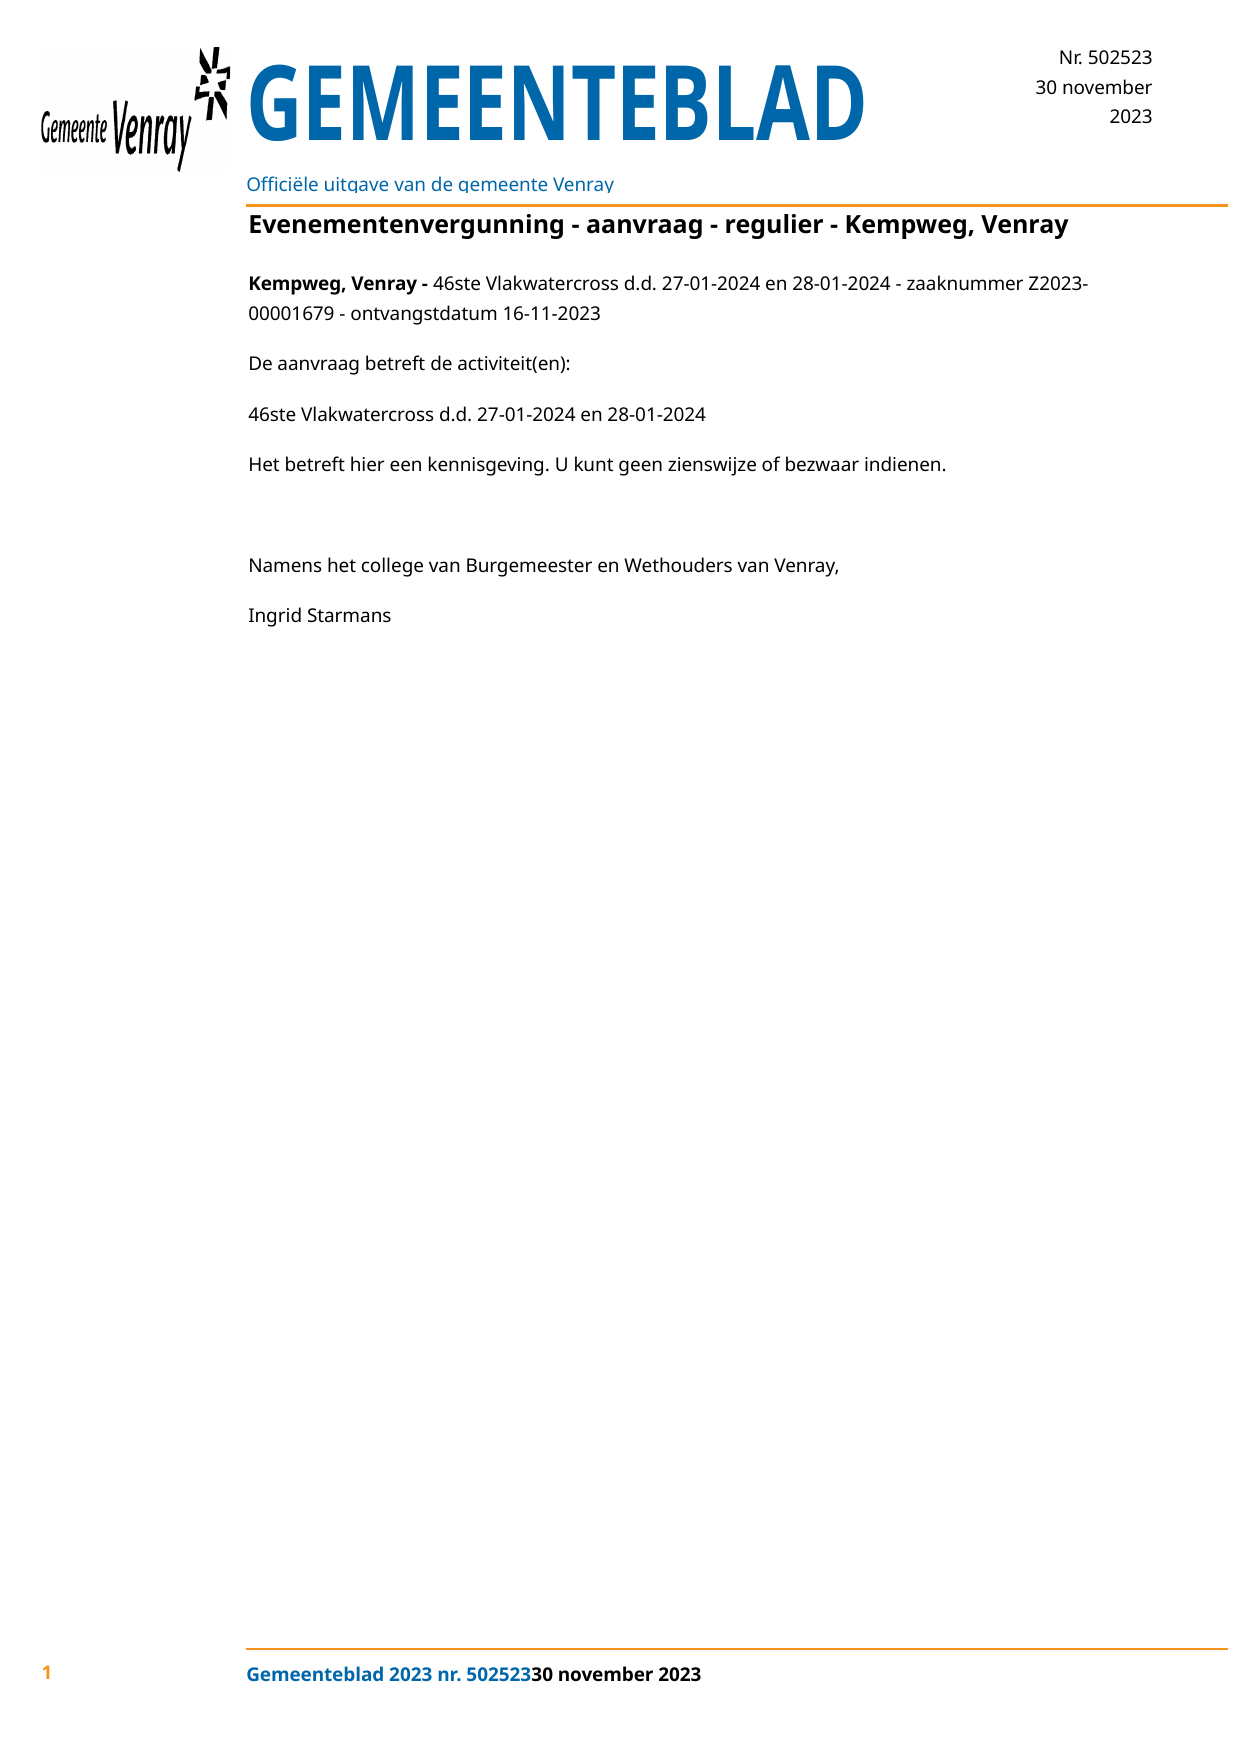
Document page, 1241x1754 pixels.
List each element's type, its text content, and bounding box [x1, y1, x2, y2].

picture [41, 47, 231, 172]
text Namens het college van Burgemeester en Wethouders van Venray, [248, 552, 1152, 578]
text De aanvraag betreft de activiteit(en): [248, 350, 1152, 376]
text Evenementenvergunning - aanvraag - regulier - Kempweg, Venray [248, 207, 1152, 241]
text Het betreft hier een kennisgeving. U kunt geen zienswijze of bezwaar indienen. [248, 451, 1152, 477]
text Kempweg, Venray - 46ste Vlakwatercross d.d. 27-01-2024 en 28-01-2024 - zaaknummer Z2023-00001679 - ontvangstdatum 16-11-2023 [248, 270, 1152, 326]
text Ingrid Starmans [248, 602, 1152, 628]
text 46ste Vlakwatercross d.d. 27-01-2024 en 28-01-2024 [248, 401, 1152, 426]
